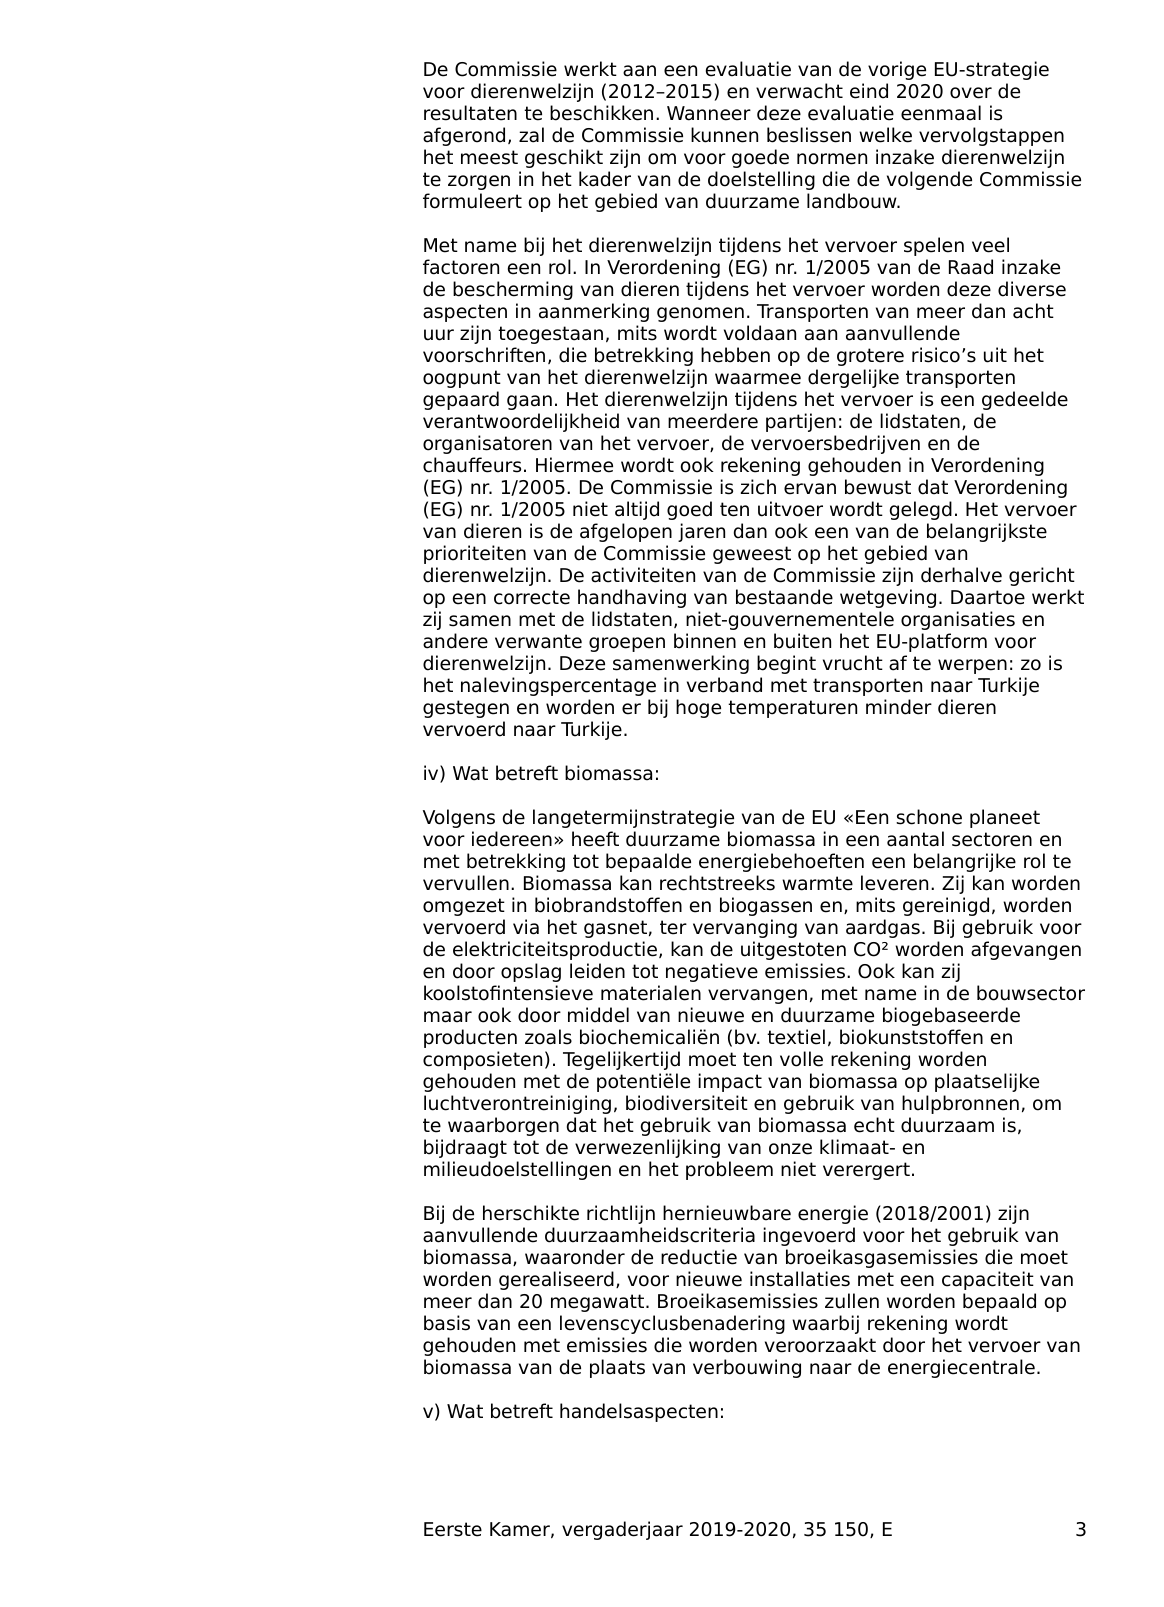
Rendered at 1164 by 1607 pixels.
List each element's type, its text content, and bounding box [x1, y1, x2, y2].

text De Commissie werkt aan een evaluatie van de vorige EU-strategie voor dierenwelzijn (2012–2015) en verwacht eind 2020 over de resultaten te beschikken. Wanneer deze evaluatie eenmaal is afgerond, zal de Commissie kunnen beslissen welke vervolgstappen het meest geschikt zijn om voor goede normen inzake dierenwelzijn te zorgen in het kader van de doelstelling die de volgende Commissie formuleert op het gebied van duurzame landbouw. [422, 59, 1087, 213]
text Volgens de langetermijnstrategie van de EU «Een schone planeet voor iedereen» heeft duurzame biomassa in een aantal sectoren en met betrekking tot bepaalde energiebehoeften een belangrijke rol te vervullen. Biomassa kan rechtstreeks warmte leveren. Zij kan worden omgezet in biobrandstoffen en biogassen en, mits gereinigd, worden vervoerd via het gasnet, ter vervanging van aardgas. Bij gebruik voor de elektriciteitsproductie, kan de uitgestoten CO² worden afgevangen en door opslag leiden tot negatieve emissies. Ook kan zij koolstofintensieve materialen vervangen, met name in de bouwsector maar ook door middel van nieuwe en duurzame biogebaseerde producten zoals biochemicaliën (bv. textiel, biokunststoffen en composieten). Tegelijkertijd moet ten volle rekening worden gehouden met de potentiële impact van biomassa op plaatselijke luchtverontreiniging, biodiversiteit en gebruik van hulpbronnen, om te waarborgen dat het gebruik van biomassa echt duurzaam is, bijdraagt tot de verwezenlijking van onze klimaat- en milieudoelstellingen en het probleem niet verergert. [422, 807, 1087, 1181]
text iv) Wat betreft biomassa: [422, 763, 1087, 785]
text v) Wat betreft handelsaspecten: [422, 1401, 1087, 1423]
text Bij de herschikte richtlijn hernieuwbare energie (2018/2001) zijn aanvullende duurzaamheidscriteria ingevoerd voor het gebruik van biomassa, waaronder de reductie van broeikasgasemissies die moet worden gerealiseerd, voor nieuwe installaties met een capaciteit van meer dan 20 megawatt. Broeikasemissies zullen worden bepaald op basis van een levenscyclusbenadering waarbij rekening wordt gehouden met emissies die worden veroorzaakt door het vervoer van biomassa van de plaats van verbouwing naar de energiecentrale. [422, 1203, 1087, 1379]
text Met name bij het dierenwelzijn tijdens het vervoer spelen veel factoren een rol. In Verordening (EG) nr. 1/2005 van de Raad inzake de bescherming van dieren tijdens het vervoer worden deze diverse aspecten in aanmerking genomen. Transporten van meer dan acht uur zijn toegestaan, mits wordt voldaan aan aanvullende voorschriften, die betrekking hebben op de grotere risico’s uit het oogpunt van het dierenwelzijn waarmee dergelijke transporten gepaard gaan. Het dierenwelzijn tijdens het vervoer is een gedeelde verantwoordelijkheid van meerdere partijen: de lidstaten, de organisatoren van het vervoer, de vervoersbedrijven en de chauffeurs. Hiermee wordt ook rekening gehouden in Verordening (EG) nr. 1/2005. De Commissie is zich ervan bewust dat Verordening (EG) nr. 1/2005 niet altijd goed ten uitvoer wordt gelegd. Het vervoer van dieren is de afgelopen jaren dan ook een van de belangrijkste prioriteiten van de Commissie geweest op het gebied van dierenwelzijn. De activiteiten van de Commissie zijn derhalve gericht op een correcte handhaving van bestaande wetgeving. Daartoe werkt zij samen met de lidstaten, niet-gouvernementele organisaties en andere verwante groepen binnen en buiten het EU-platform voor dierenwelzijn. Deze samenwerking begint vrucht af te werpen: zo is het nalevingspercentage in verband met transporten naar Turkije gestegen en worden er bij hoge temperaturen minder dieren vervoerd naar Turkije. [422, 235, 1087, 741]
